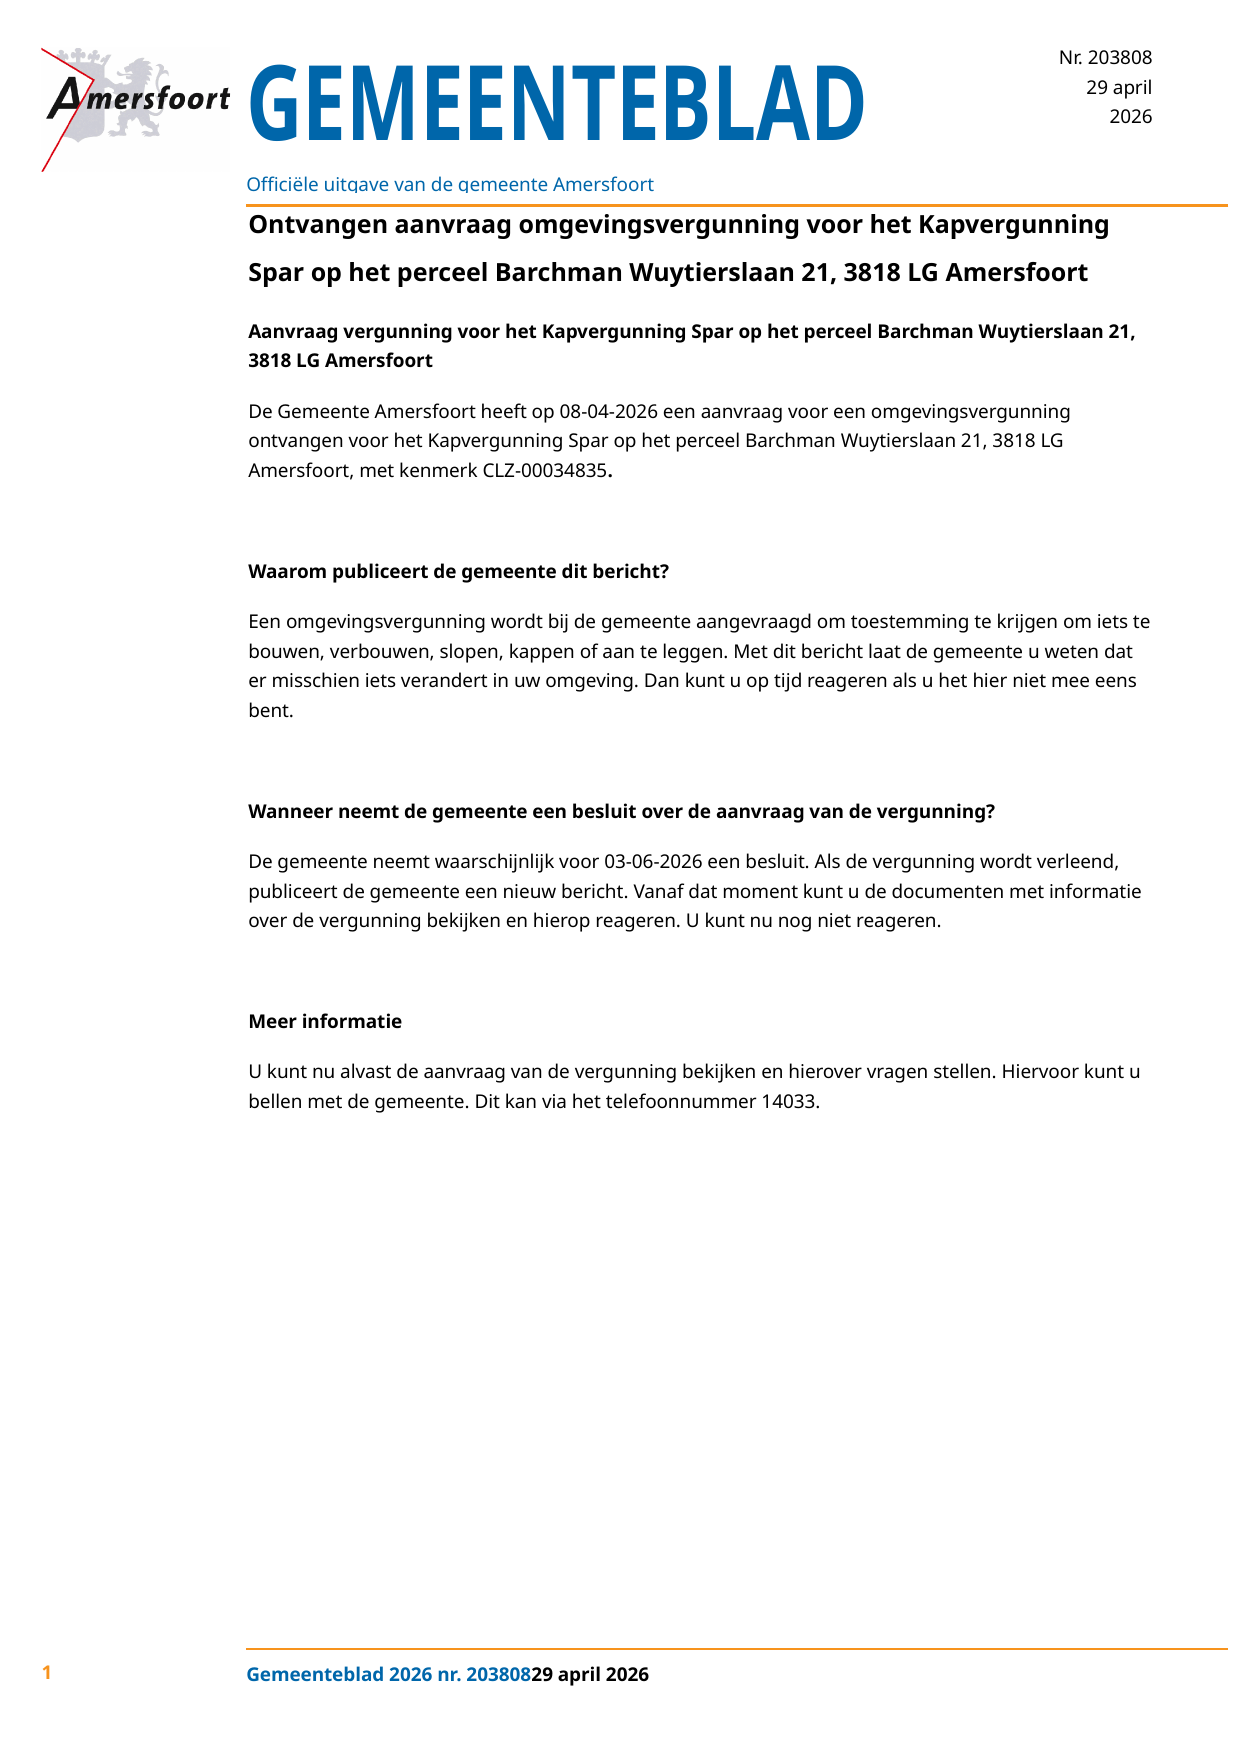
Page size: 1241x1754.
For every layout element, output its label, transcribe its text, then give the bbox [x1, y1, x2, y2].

picture [41, 47, 231, 172]
text Aanvraag vergunning voor het Kapvergunning Spar op het perceel Barchman Wuytierslaan 21, 3818 LG Amersfoort [248, 318, 1152, 373]
text Waarom publiceert de gemeente dit bericht? [248, 558, 1152, 584]
text Wanneer neemt de gemeente een besluit over de aanvraag van de vergunning? [248, 798, 1152, 824]
text Meer informatie [248, 1008, 1152, 1034]
text De gemeente neemt waarschijnlijk voor 03-06-2026 een besluit. Als de vergunning wordt verleend, publiceert de gemeente een nieuw bericht. Vanaf dat moment kunt u de documenten met informatie over de vergunning bekijken en hierop reageren. U kunt nu nog niet reageren. [248, 848, 1152, 933]
text U kunt nu alvast de aanvraag van de vergunning bekijken en hierover vragen stellen. Hiervoor kunt u bellen met de gemeente. Dit kan via het telefoonnummer 14033. [248, 1059, 1152, 1114]
text De Gemeente Amersfoort heeft op 08-04-2026 een aanvraag voor een omgevingsvergunning ontvangen voor het Kapvergunning Spar op het perceel Barchman Wuytierslaan 21, 3818 LG Amersfoort, met kenmerk CLZ-00034835. [248, 398, 1152, 483]
text Een omgevingsvergunning wordt bij de gemeente aangevraagd om toestemming te krijgen om iets te bouwen, verbouwen, slopen, kappen of aan te leggen. Met dit bericht laat de gemeente u weten dat er misschien iets verandert in uw omgeving. Dan kunt u op tijd reageren als u het hier niet mee eens bent. [248, 608, 1152, 723]
text Ontvangen aanvraag omgevingsvergunning voor het Kapvergunning Spar op het perceel Barchman Wuytierslaan 21, 3818 LG Amersfoort [248, 207, 1152, 288]
